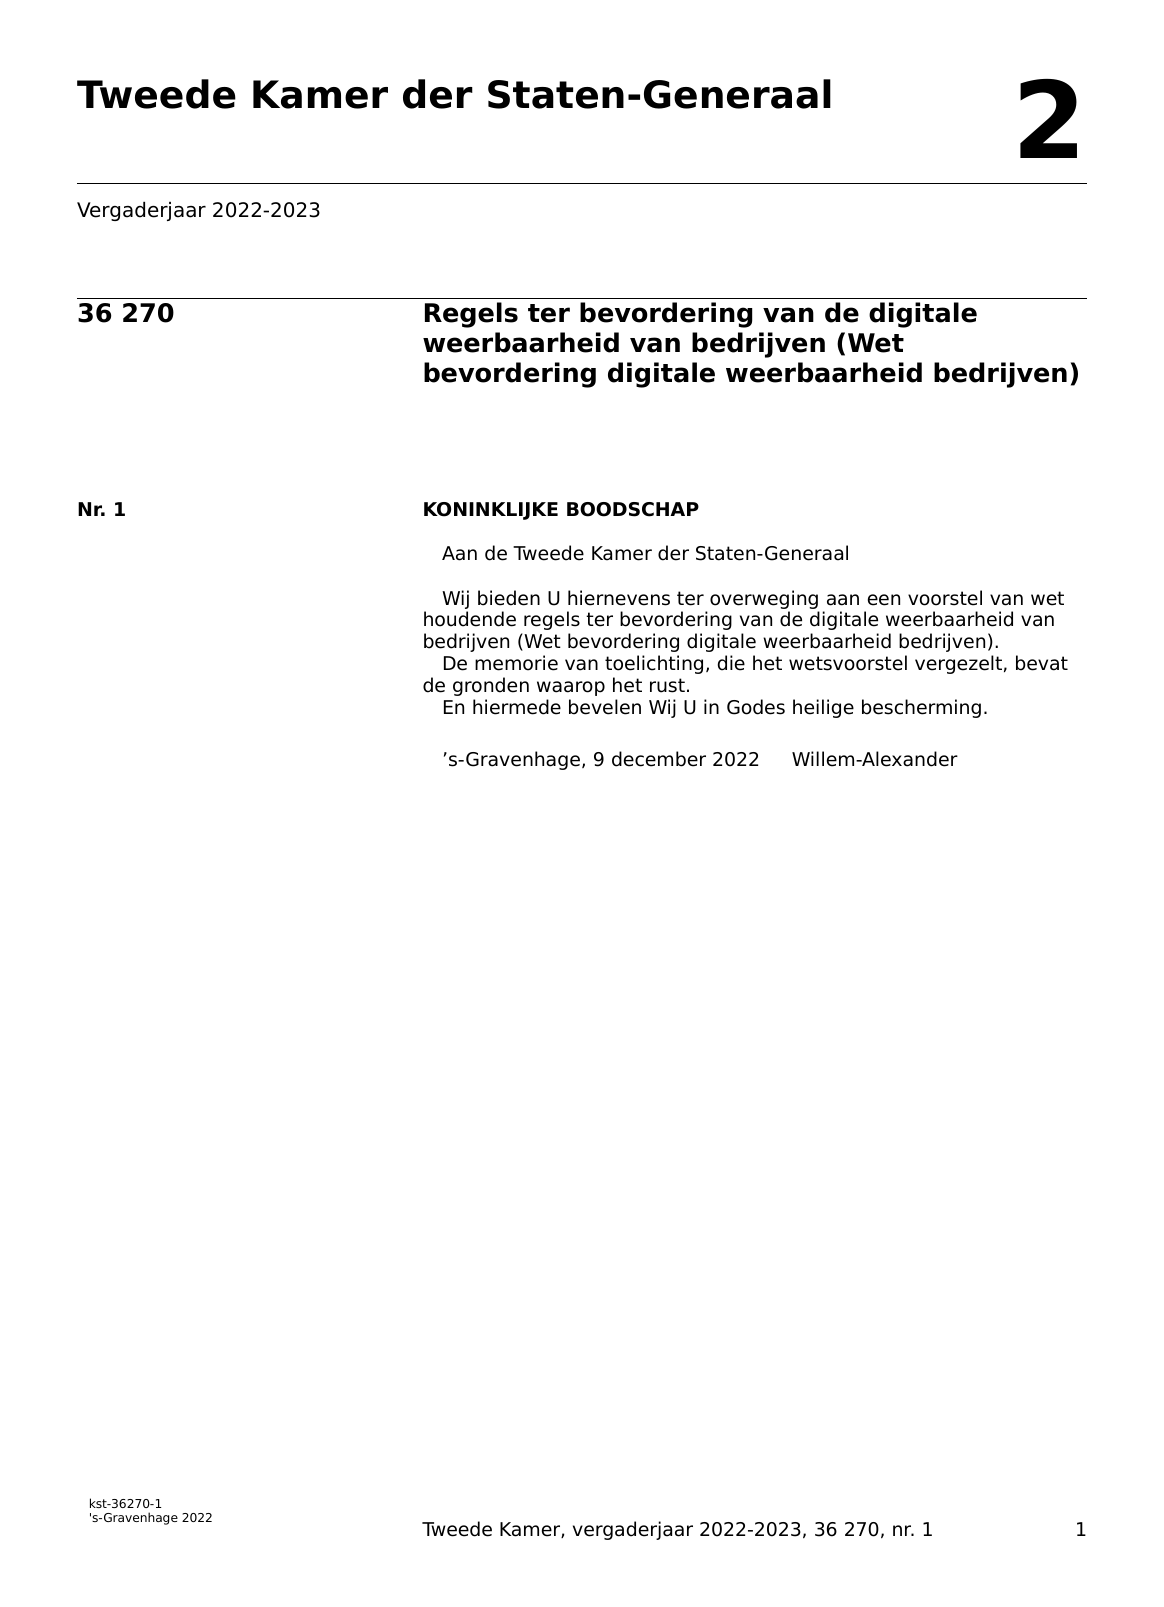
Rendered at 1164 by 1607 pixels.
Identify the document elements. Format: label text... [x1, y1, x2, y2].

table_header Tweede Kamer der Staten-Generaal [77, 59, 886, 183]
subtitle 36 270 Regels ter bevordering van de digitale weerbaarheid van bedrijven (Wet bevordering digitale weerbaarheid bedrijven) [77, 299, 1087, 388]
table_cell Vergaderjaar 2022-2023 [77, 184, 1087, 298]
text 's-Gravenhage 2022 [88, 1511, 323, 1525]
table_header 2 [886, 59, 1087, 183]
text kst-36270-1 [88, 1497, 323, 1511]
text ’s-Gravenhage, 9 december 2022 Willem-Alexander [422, 749, 1087, 771]
subtitle Nr. 1 KONINKLIJKE BOODSCHAP [77, 499, 1087, 521]
text En hiermede bevelen Wij U in Godes heilige bescherming. [422, 697, 1087, 719]
text Wij bieden U hiernevens ter overweging aan een voorstel van wet houdende regels ter bevordering van de digitale weerbaarheid van bedrijven (Wet bevordering digitale weerbaarheid bedrijven). [422, 587, 1087, 653]
text De memorie van toelichting, die het wetsvoorstel vergezelt, bevat de gronden waarop het rust. [422, 653, 1087, 697]
text Aan de Tweede Kamer der Staten-Generaal [422, 543, 1087, 565]
